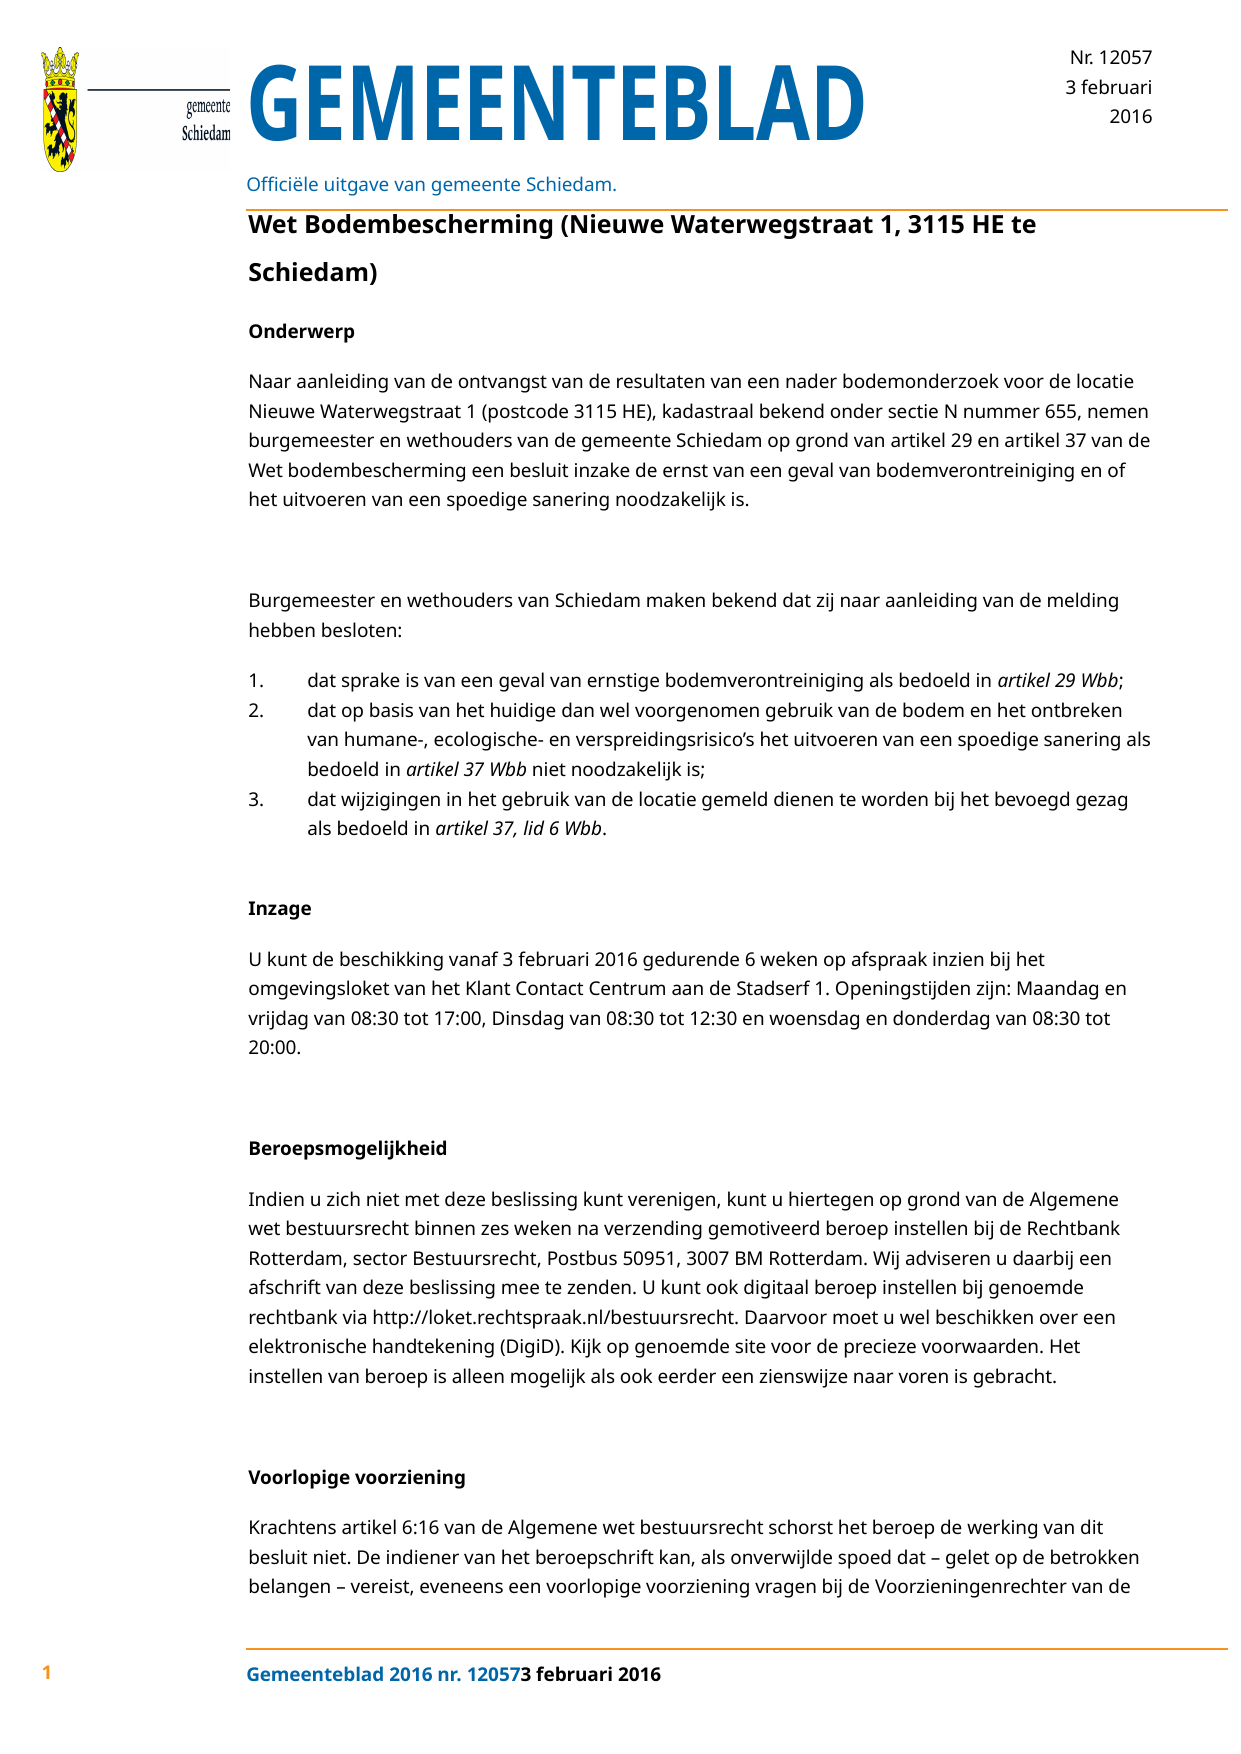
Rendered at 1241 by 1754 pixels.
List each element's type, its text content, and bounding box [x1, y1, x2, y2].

list dat sprake is van een geval van ernstige bodemverontreiniging als bedoeld in artikel 29 Wbb; [248, 667, 1152, 693]
list dat wijzigingen in het gebruik van de locatie gemeld dienen te worden bij het bevoegd gezag als bedoeld in artikel 37, lid 6 Wbb. [248, 786, 1152, 841]
text Onderwerp [248, 318, 1152, 344]
text U kunt de beschikking vanaf 3 februari 2016 gedurende 6 weken op afspraak inzien bij het omgevingsloket van het Klant Contact Centrum aan de Stadserf 1. Openingstijden zijn: Maandag en vrijdag van 08:30 tot 17:00, Dinsdag van 08:30 tot 12:30 en woensdag en donderdag van 08:30 tot 20:00. [248, 946, 1152, 1060]
text Krachtens artikel 6:16 van de Algemene wet bestuursrecht schorst het beroep de werking van dit besluit niet. De indiener van het beroepschrift kan, als onverwijlde spoed dat – gelet op de betrokken belangen – vereist, eveneens een voorlopige voorziening vragen bij de Voorzieningenrechter van de [248, 1514, 1152, 1599]
picture [41, 47, 231, 172]
list dat op basis van het huidige dan wel voorgenomen gebruik van de bodem en het ontbreken van humane-, ecologische- en verspreidingsrisico’s het uitvoeren van een spoedige sanering als bedoeld in artikel 37 Wbb niet noodzakelijk is; [248, 697, 1152, 782]
text Wet Bodembescherming (Nieuwe Waterwegstraat 1, 3115 HE te Schiedam) [248, 211, 1152, 288]
text Inzage [248, 895, 1152, 921]
text Beroepsmogelijkheid [248, 1135, 1152, 1161]
text Indien u zich niet met deze beslissing kunt verenigen, kunt u hiertegen op grond van de Algemene wet bestuursrecht binnen zes weken na verzending gemotiveerd beroep instellen bij de Rechtbank Rotterdam, sector Bestuursrecht, Postbus 50951, 3007 BM Rotterdam. Wij adviseren u daarbij een afschrift van deze beslissing mee te zenden. U kunt ook digitaal beroep instellen bij genoemde rechtbank via http://loket.rechtspraak.nl/bestuursrecht. Daarvoor moet u wel beschikken over een elektronische handtekening (DigiD). Kijk op genoemde site voor de precieze voorwaarden. Het instellen van beroep is alleen mogelijk als ook eerder een zienswijze naar voren is gebracht. [248, 1186, 1152, 1389]
text Burgemeester en wethouders van Schiedam maken bekend dat zij naar aanleiding van de melding hebben besloten: [248, 587, 1152, 643]
text Voorlopige voorziening [248, 1464, 1152, 1490]
text Naar aanleiding van de ontvangst van de resultaten van een nader bodemonderzoek voor de locatie Nieuwe Waterwegstraat 1 (postcode 3115 HE), kadastraal bekend onder sectie N nummer 655, nemen burgemeester en wethouders van de gemeente Schiedam op grond van artikel 29 en artikel 37 van de Wet bodembescherming een besluit inzake de ernst van een geval van bodemverontreiniging en of het uitvoeren van een spoedige sanering noodzakelijk is. [248, 368, 1152, 512]
